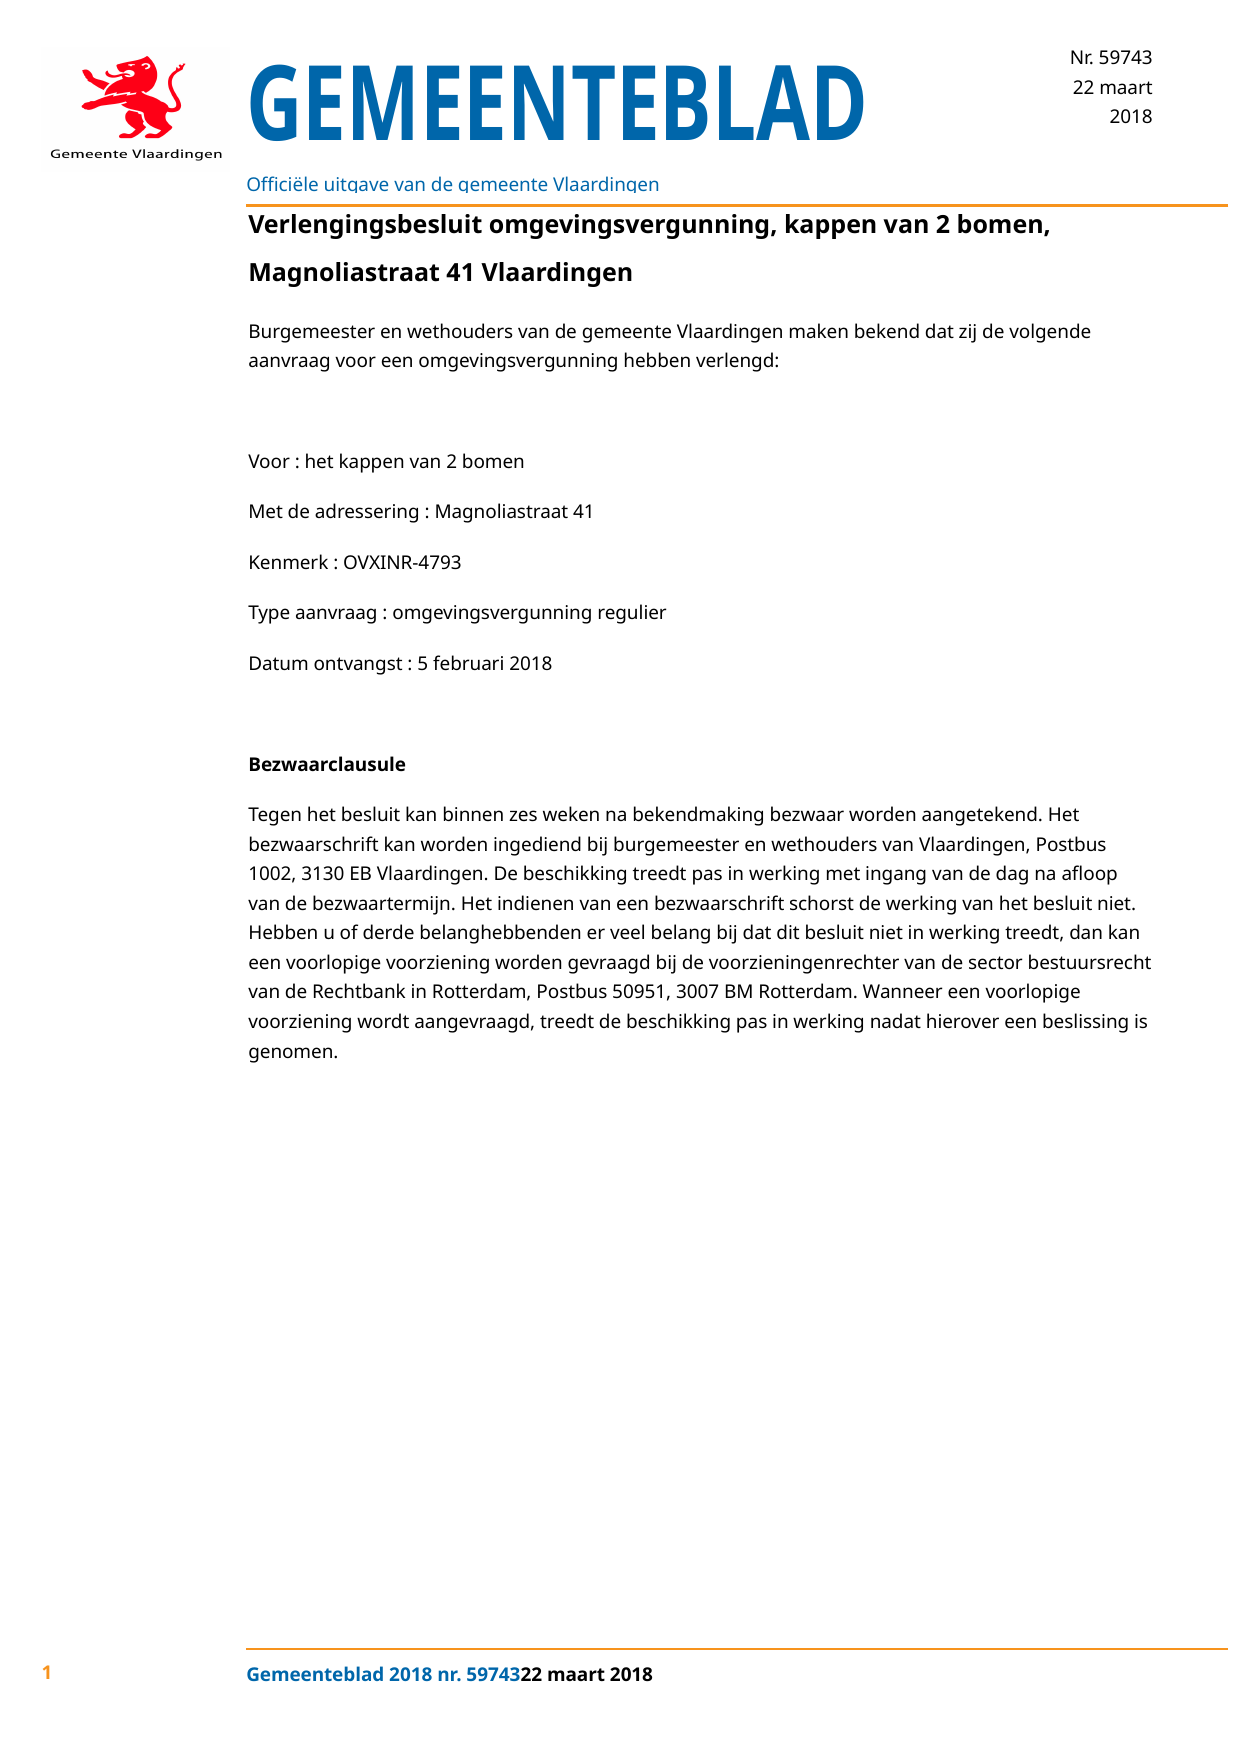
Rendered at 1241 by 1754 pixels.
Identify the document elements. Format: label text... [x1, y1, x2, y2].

text Kenmerk : OVXINR-4793 [248, 549, 1152, 575]
text Bezwaarclausule [248, 751, 1152, 777]
text Datum ontvangst : 5 februari 2018 [248, 650, 1152, 676]
text Type aanvraag : omgevingsvergunning regulier [248, 599, 1152, 625]
picture [41, 47, 231, 172]
text Verlengingsbesluit omgevingsvergunning, kappen van 2 bomen, Magnoliastraat 41 Vlaardingen [248, 207, 1152, 288]
text Tegen het besluit kan binnen zes weken na bekendmaking bezwaar worden aangetekend. Het bezwaarschrift kan worden ingediend bij burgemeester en wethouders van Vlaardingen, Postbus 1002, 3130 EB Vlaardingen. De beschikking treedt pas in werking met ingang van de dag na afloop van de bezwaartermijn. Het indienen van een bezwaarschrift schorst de werking van het besluit niet. Hebben u of derde belanghebbenden er veel belang bij dat dit besluit niet in werking treedt, dan kan een voorlopige voorziening worden gevraagd bij de voorzieningenrechter van de sector bestuursrecht van de Rechtbank in Rotterdam, Postbus 50951, 3007 BM Rotterdam. Wanneer een voorlopige voorziening wordt aangevraagd, treedt de beschikking pas in werking nadat hierover een beslissing is genomen. [248, 801, 1152, 1064]
text Met de adressering : Magnoliastraat 41 [248, 499, 1152, 524]
text Burgemeester en wethouders van de gemeente Vlaardingen maken bekend dat zij de volgende aanvraag voor een omgevingsvergunning hebben verlengd: [248, 318, 1152, 373]
text Voor : het kappen van 2 bomen [248, 448, 1152, 474]
